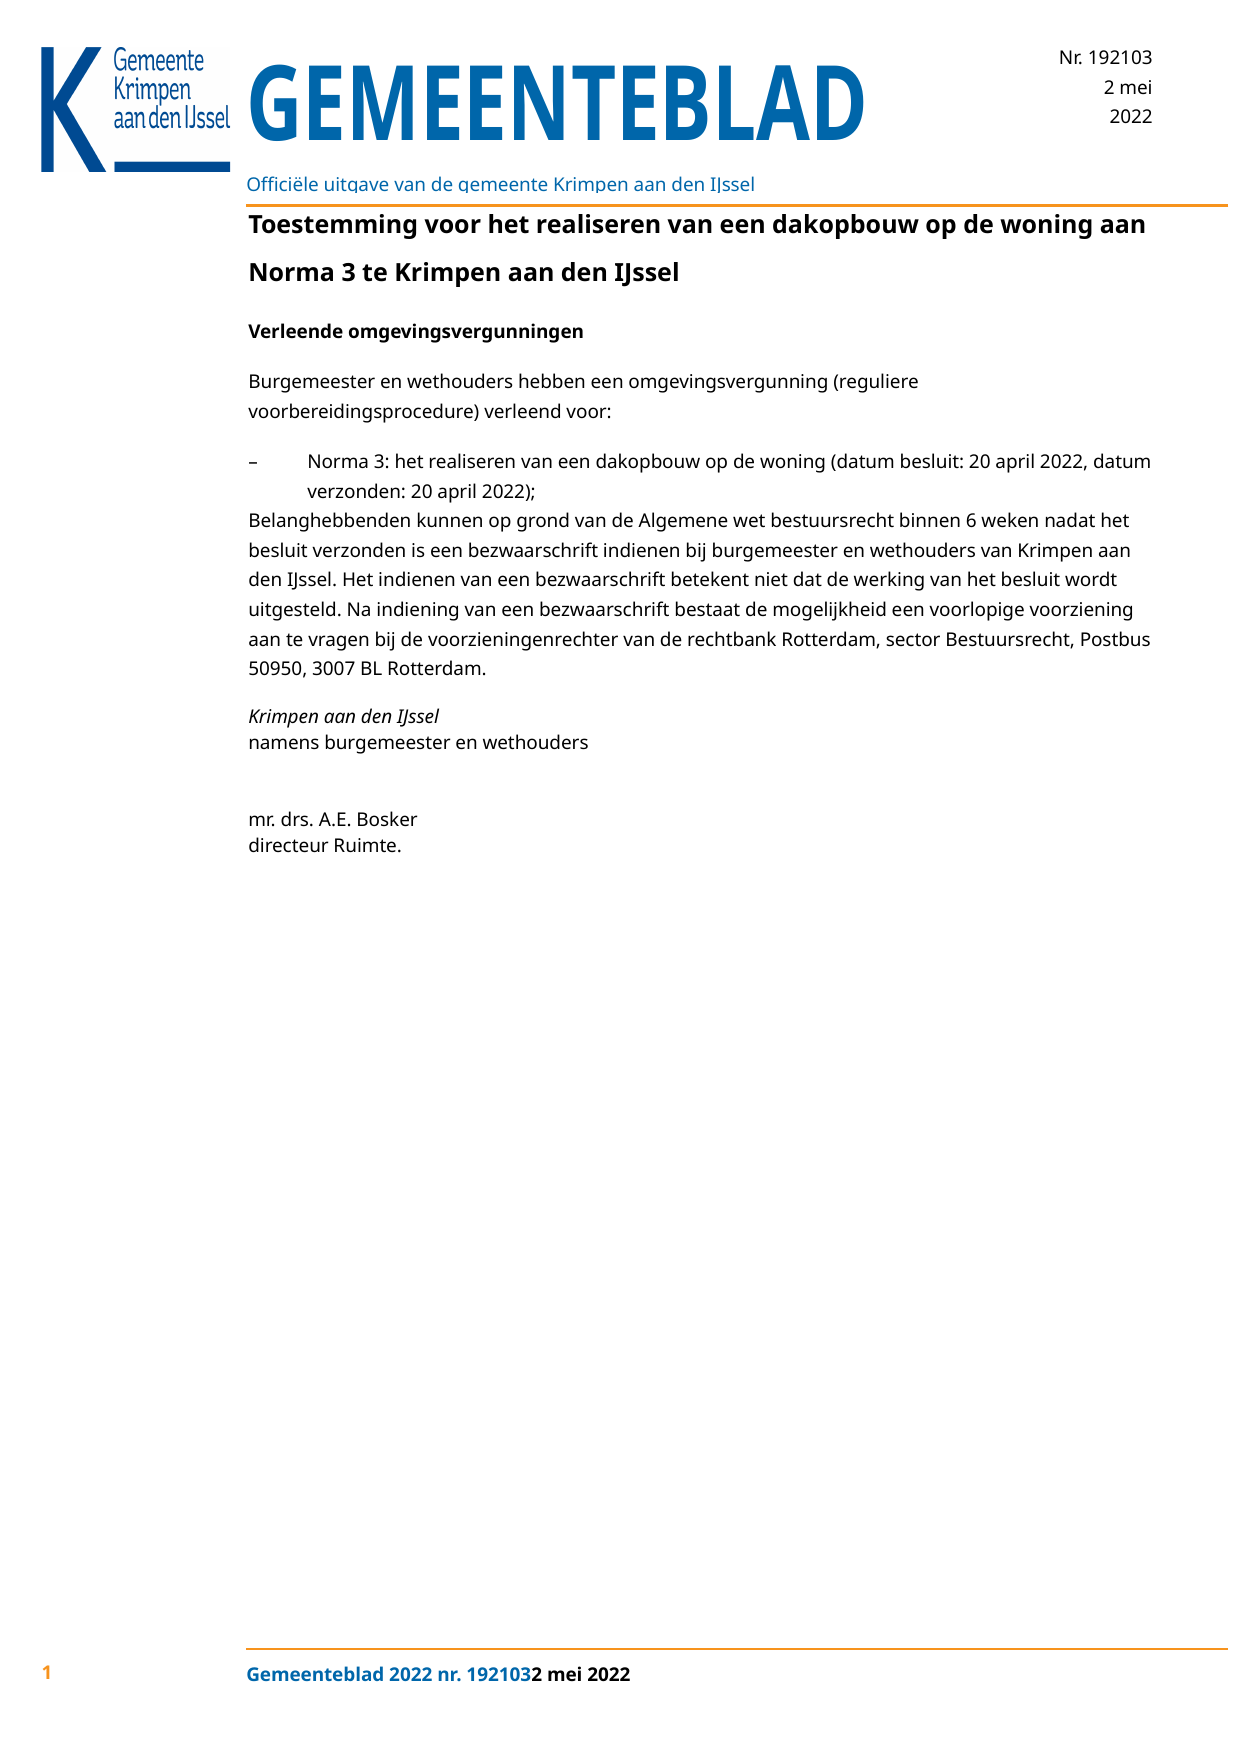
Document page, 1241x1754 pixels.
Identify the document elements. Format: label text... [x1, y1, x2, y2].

text Belanghebbenden kunnen op grond van de Algemene wet bestuursrecht binnen 6 weken nadat het besluit verzonden is een bezwaarschrift indienen bij burgemeester en wethouders van Krimpen aan den IJssel. Het indienen van een bezwaarschrift betekent niet dat de werking van het besluit wordt uitgesteld. Na indiening van een bezwaarschrift bestaat de mogelijkheid een voorlopige voorziening aan te vragen bij de voorzieningenrechter van de rechtbank Rotterdam, sector Bestuursrecht, Postbus 50950, 3007 BL Rotterdam. [248, 507, 1152, 681]
text Burgemeester en wethouders hebben een omgevingsvergunning (reguliere voorbereidingsprocedure) verleend voor: [248, 368, 1152, 424]
text mr. drs. A.E. Bosker [248, 806, 1152, 832]
list Norma 3: het realiseren van een dakopbouw op de woning (datum besluit: 20 april 2022, datum verzonden: 20 april 2022); [248, 448, 1152, 504]
picture [41, 47, 231, 172]
text namens burgemeester en wethouders [248, 729, 1152, 755]
text directeur Ruimte. [248, 832, 1152, 858]
text Verleende omgevingsvergunningen [248, 318, 1152, 344]
text Toestemming voor het realiseren van een dakopbouw op de woning aan Norma 3 te Krimpen aan den IJssel [248, 207, 1152, 288]
text Krimpen aan den IJssel [248, 703, 1152, 729]
